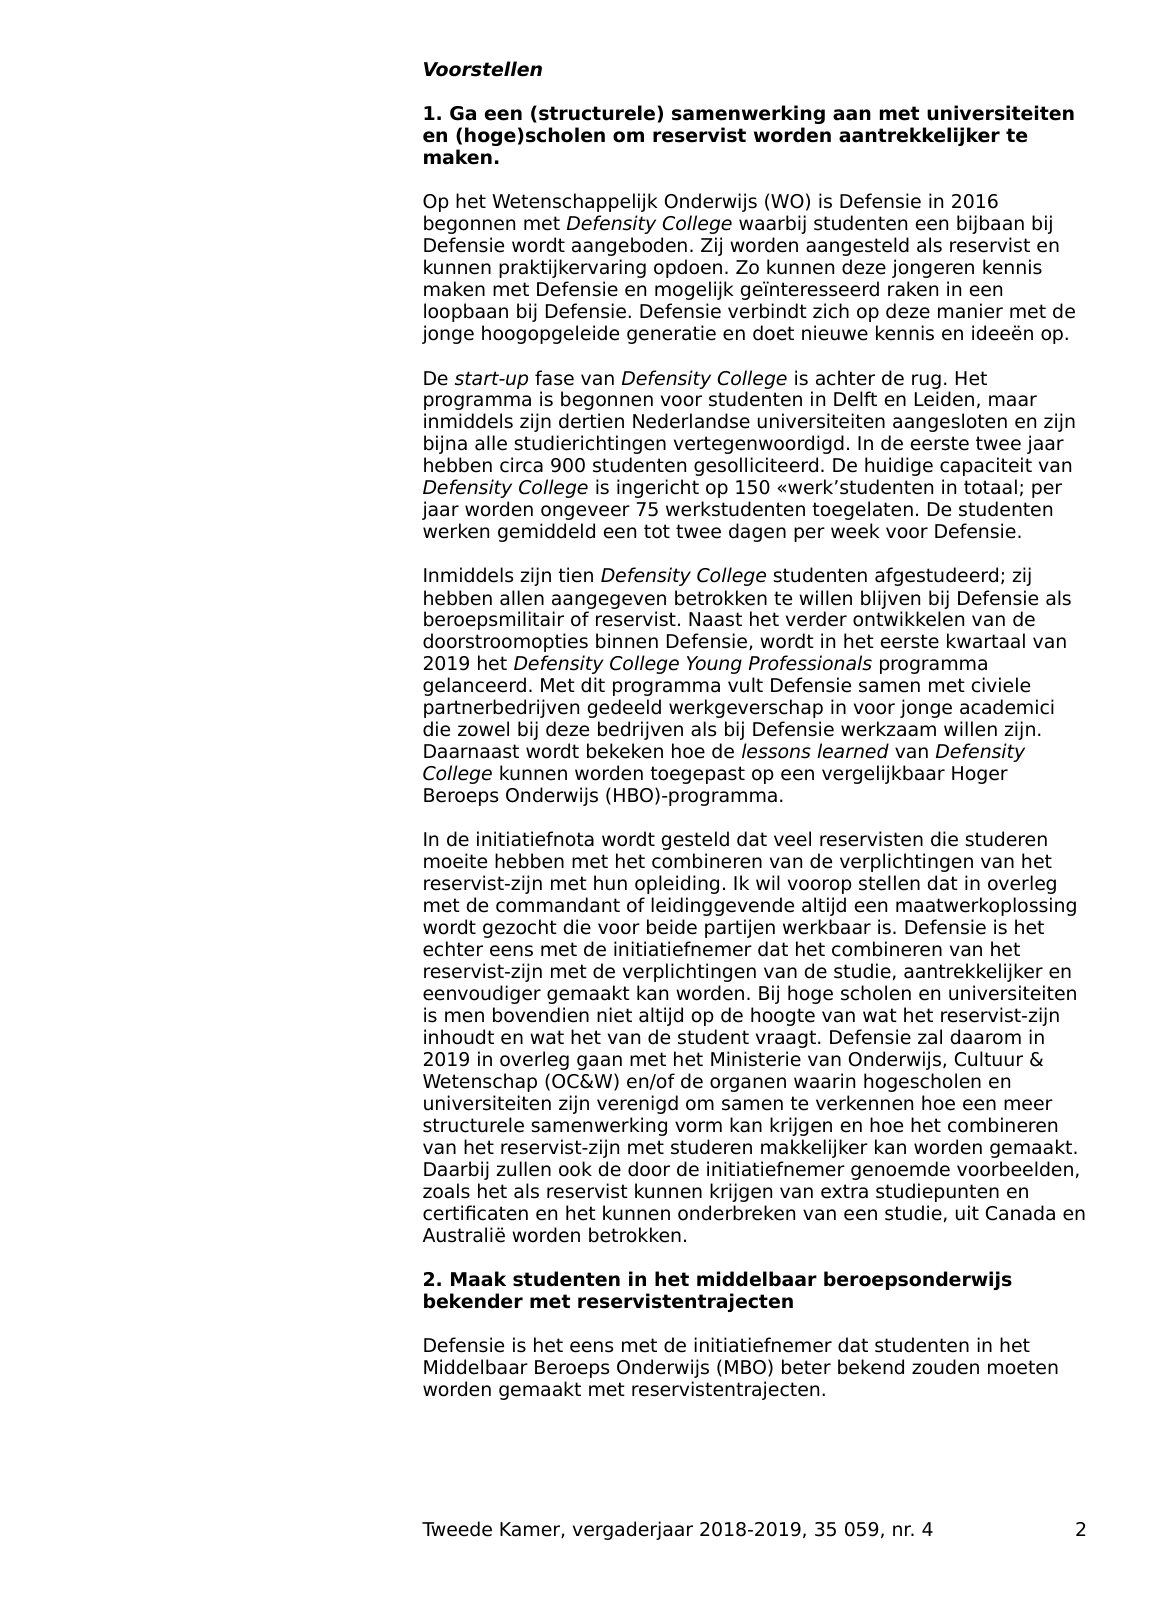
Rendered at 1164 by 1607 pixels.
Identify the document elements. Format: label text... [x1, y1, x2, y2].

subtitle 2. Maak studenten in het middelbaar beroepsonderwijs bekender met reservistentrajecten [422, 1269, 1087, 1313]
subtitle 1. Ga een (structurele) samenwerking aan met universiteiten en (hoge)scholen om reservist worden aantrekkelijker te maken. [422, 103, 1087, 169]
text Op het Wetenschappelijk Onderwijs (WO) is Defensie in 2016 begonnen met Defensity College waarbij studenten een bijbaan bij Defensie wordt aangeboden. Zij worden aangesteld als reservist en kunnen praktijkervaring opdoen. Zo kunnen deze jongeren kennis maken met Defensie en mogelijk geïnteresseerd raken in een loopbaan bij Defensie. Defensie verbindt zich op deze manier met de jonge hoogopgeleide generatie en doet nieuwe kennis en ideeën op. [422, 191, 1087, 345]
text Defensie is het eens met de initiatiefnemer dat studenten in het Middelbaar Beroeps Onderwijs (MBO) beter bekend zouden moeten worden gemaakt met reservistentrajecten. [422, 1335, 1087, 1401]
text Inmiddels zijn tien Defensity College studenten afgestudeerd; zij hebben allen aangegeven betrokken te willen blijven bij Defensie als beroepsmilitair of reservist. Naast het verder ontwikkelen van de doorstroomopties binnen Defensie, wordt in het eerste kwartaal van 2019 het Defensity College Young Professionals programma gelanceerd. Met dit programma vult Defensie samen met civiele partnerbedrijven gedeeld werkgeverschap in voor jonge academici die zowel bij deze bedrijven als bij Defensie werkzaam willen zijn. Daarnaast wordt bekeken hoe de lessons learned van Defensity College kunnen worden toegepast op een vergelijkbaar Hoger Beroeps Onderwijs (HBO)-programma. [422, 565, 1087, 807]
subtitle Voorstellen [422, 59, 1087, 81]
text De start-up fase van Defensity College is achter de rug. Het programma is begonnen voor studenten in Delft en Leiden, maar inmiddels zijn dertien Nederlandse universiteiten aangesloten en zijn bijna alle studierichtingen vertegenwoordigd. In de eerste twee jaar hebben circa 900 studenten gesolliciteerd. De huidige capaciteit van Defensity College is ingericht op 150 «werk’studenten in totaal; per jaar worden ongeveer 75 werkstudenten toegelaten. De studenten werken gemiddeld een tot twee dagen per week voor Defensie. [422, 367, 1087, 543]
text In de initiatiefnota wordt gesteld dat veel reservisten die studeren moeite hebben met het combineren van de verplichtingen van het reservist-zijn met hun opleiding. Ik wil voorop stellen dat in overleg met de commandant of leidinggevende altijd een maatwerkoplossing wordt gezocht die voor beide partijen werkbaar is. Defensie is het echter eens met de initiatiefnemer dat het combineren van het reservist-zijn met de verplichtingen van de studie, aantrekkelijker en eenvoudiger gemaakt kan worden. Bij hoge scholen en universiteiten is men bovendien niet altijd op de hoogte van wat het reservist-zijn inhoudt en wat het van de student vraagt. Defensie zal daarom in 2019 in overleg gaan met het Ministerie van Onderwijs, Cultuur & Wetenschap (OC&W) en/of de organen waarin hogescholen en universiteiten zijn verenigd om samen te verkennen hoe een meer structurele samenwerking vorm kan krijgen en hoe het combineren van het reservist-zijn met studeren makkelijker kan worden gemaakt. Daarbij zullen ook de door de initiatiefnemer genoemde voorbeelden, zoals het als reservist kunnen krijgen van extra studiepunten en certificaten en het kunnen onderbreken van een studie, uit Canada en Australië worden betrokken. [422, 829, 1087, 1247]
